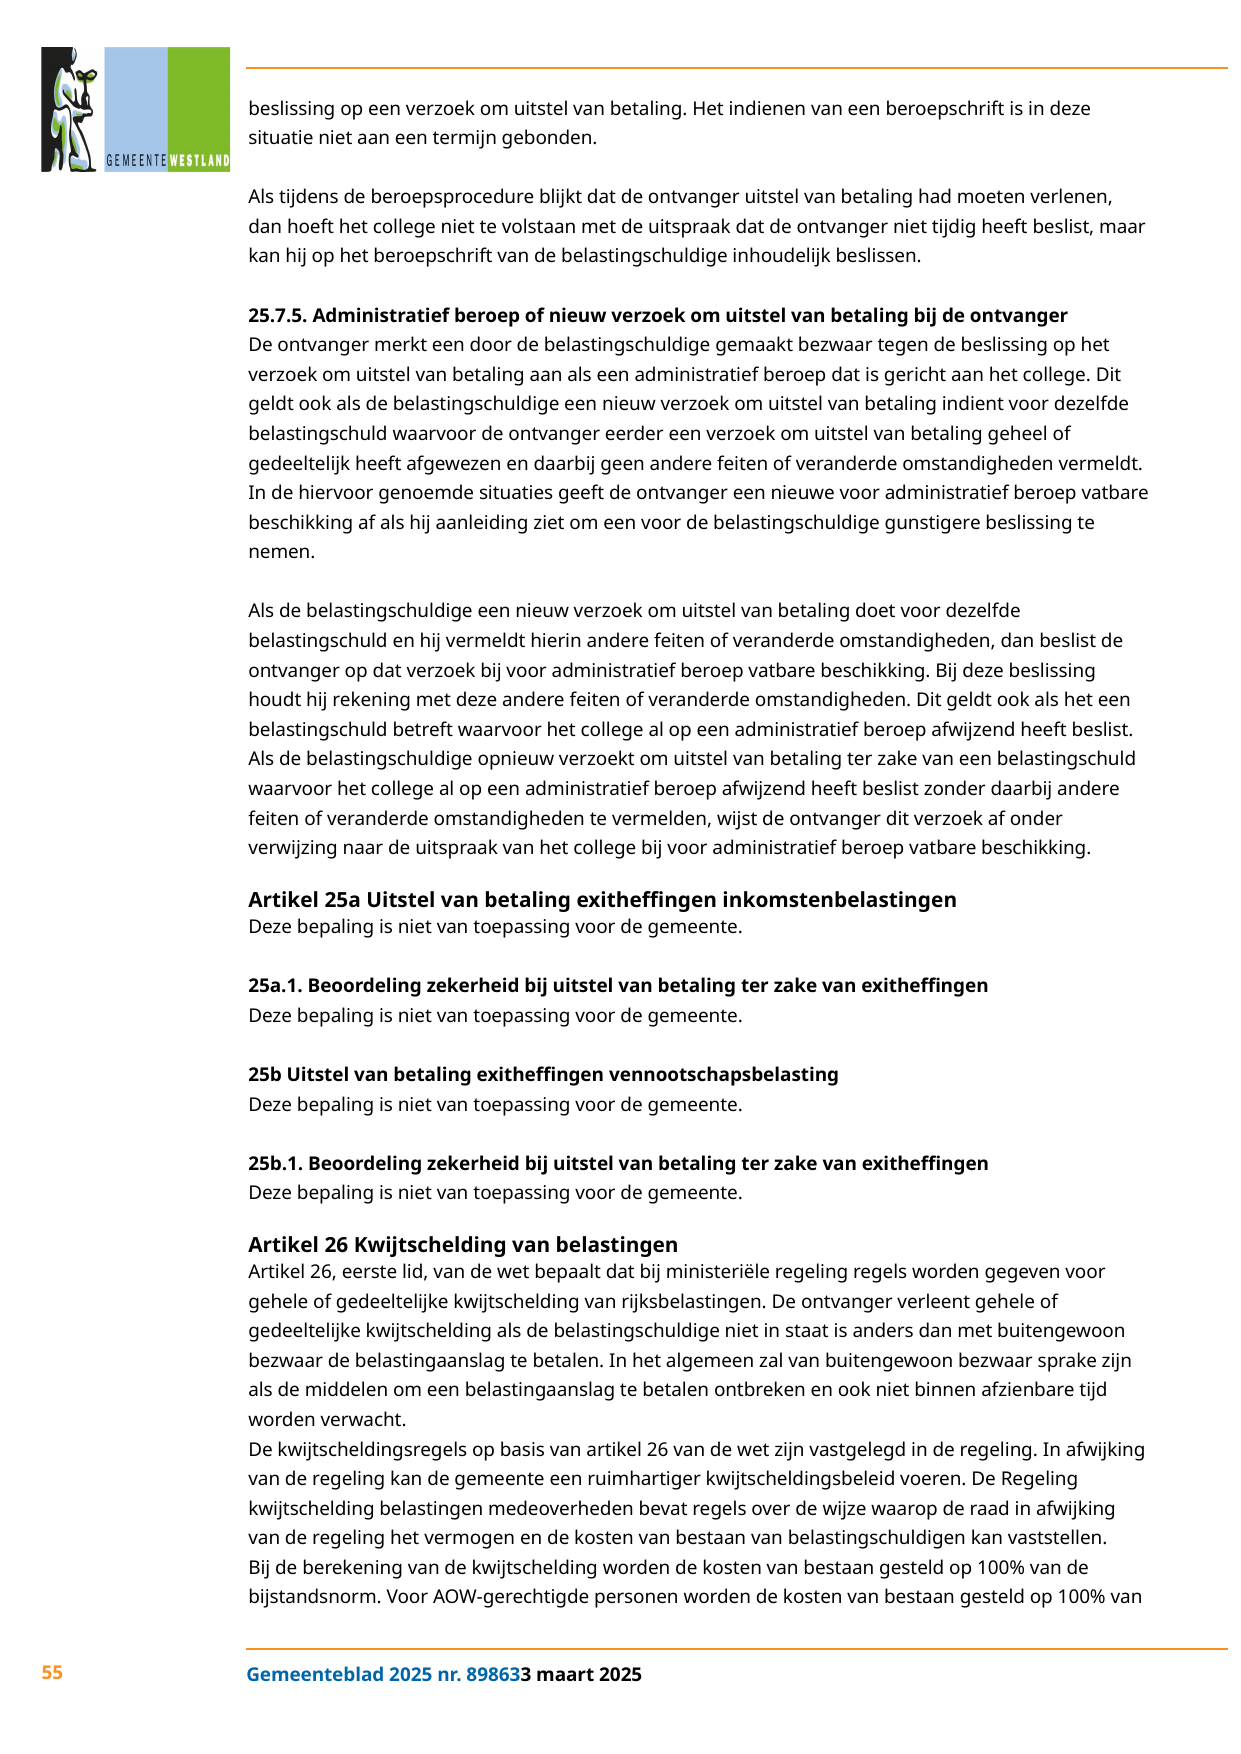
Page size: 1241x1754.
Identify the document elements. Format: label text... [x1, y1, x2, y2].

text Als de belastingschuldige opnieuw verzoekt om uitstel van betaling ter zake van een belastingschuld waarvoor het college al op een administratief beroep afwijzend heeft beslist zonder daarbij andere feiten of veranderde omstandigheden te vermelden, wijst de ontvanger dit verzoek af onder verwijzing naar de uitspraak van het college bij voor administratief beroep vatbare beschikking. [248, 746, 1152, 860]
text 25a.1. Beoordeling zekerheid bij uitstel van betaling ter zake van exitheffingen [248, 972, 1152, 998]
text In de hiervoor genoemde situaties geeft de ontvanger een nieuwe voor administratief beroep vatbare beschikking af als hij aanleiding ziet om een voor de belastingschuldige gunstigere beslissing te nemen. [248, 479, 1152, 564]
text De ontvanger merkt een door de belastingschuldige gemaakt bezwaar tegen de beslissing op het verzoek om uitstel van betaling aan als een administratief beroep dat is gericht aan het college. Dit geldt ook als de belastingschuldige een nieuw verzoek om uitstel van betaling indient voor dezelfde belastingschuld waarvoor de ontvanger eerder een verzoek om uitstel van betaling geheel of gedeeltelijk heeft afgewezen en daarbij geen andere feiten of veranderde omstandigheden vermeldt. [248, 331, 1152, 476]
text De kwijtscheldingsregels op basis van artikel 26 van de wet zijn vastgelegd in de regeling. In afwijking van de regeling kan de gemeente een ruimhartiger kwijtscheldingsbeleid voeren. De Regeling kwijtschelding belastingen medeoverheden bevat regels over de wijze waarop de raad in afwijking van de regeling het vermogen en de kosten van bestaan van belastingschuldigen kan vaststellen. [248, 1436, 1152, 1550]
text Deze bepaling is niet van toepassing voor de gemeente. [248, 1002, 1152, 1028]
picture [41, 47, 231, 172]
text beslissing op een verzoek om uitstel van betaling. Het indienen van een beroepschrift is in deze situatie niet aan een termijn gebonden. [248, 95, 1152, 150]
text Als de belastingschuldige een nieuw verzoek om uitstel van betaling doet voor dezelfde belastingschuld en hij vermeldt hierin andere feiten of veranderde omstandigheden, dan beslist de ontvanger op dat verzoek bij voor administratief beroep vatbare beschikking. Bij deze beslissing houdt hij rekening met deze andere feiten of veranderde omstandigheden. Dit geldt ook als het een belastingschuld betreft waarvoor het college al op een administratief beroep afwijzend heeft beslist. [248, 598, 1152, 742]
text Artikel 26 Kwijtschelding van belastingen [248, 1230, 1152, 1258]
text Bij de berekening van de kwijtschelding worden de kosten van bestaan gesteld op 100% van de bijstandsnorm. Voor AOW-gerechtigde personen worden de kosten van bestaan gesteld op 100% van [248, 1554, 1152, 1609]
text 25b.1. Beoordeling zekerheid bij uitstel van betaling ter zake van exitheffingen [248, 1150, 1152, 1176]
text 25b Uitstel van betaling exitheffingen vennootschapsbelasting [248, 1061, 1152, 1087]
text Als tijdens de beroepsprocedure blijkt dat de ontvanger uitstel van betaling had moeten verlenen, dan hoeft het college niet te volstaan met de uitspraak dat de ontvanger niet tijdig heeft beslist, maar kan hij op het beroepschrift van de belastingschuldige inhoudelijk beslissen. [248, 183, 1152, 268]
text 25.7.5. Administratief beroep of nieuw verzoek om uitstel van betaling bij de ontvanger [248, 302, 1152, 328]
text Deze bepaling is niet van toepassing voor de gemeente. [248, 913, 1152, 939]
text Deze bepaling is niet van toepassing voor de gemeente. [248, 1091, 1152, 1116]
text Artikel 25a Uitstel van betaling exitheffingen inkomstenbelastingen [248, 885, 1152, 913]
text Deze bepaling is niet van toepassing voor de gemeente. [248, 1179, 1152, 1205]
text Artikel 26, eerste lid, van de wet bepaalt dat bij ministeriële regeling regels worden gegeven voor gehele of gedeeltelijke kwijtschelding van rijksbelastingen. De ontvanger verleent gehele of gedeeltelijke kwijtschelding als de belastingschuldige niet in staat is anders dan met buitengewoon bezwaar de belastingaanslag te betalen. In het algemeen zal van buitengewoon bezwaar sprake zijn als de middelen om een belastingaanslag te betalen ontbreken en ook niet binnen afzienbare tijd worden verwacht. [248, 1258, 1152, 1432]
